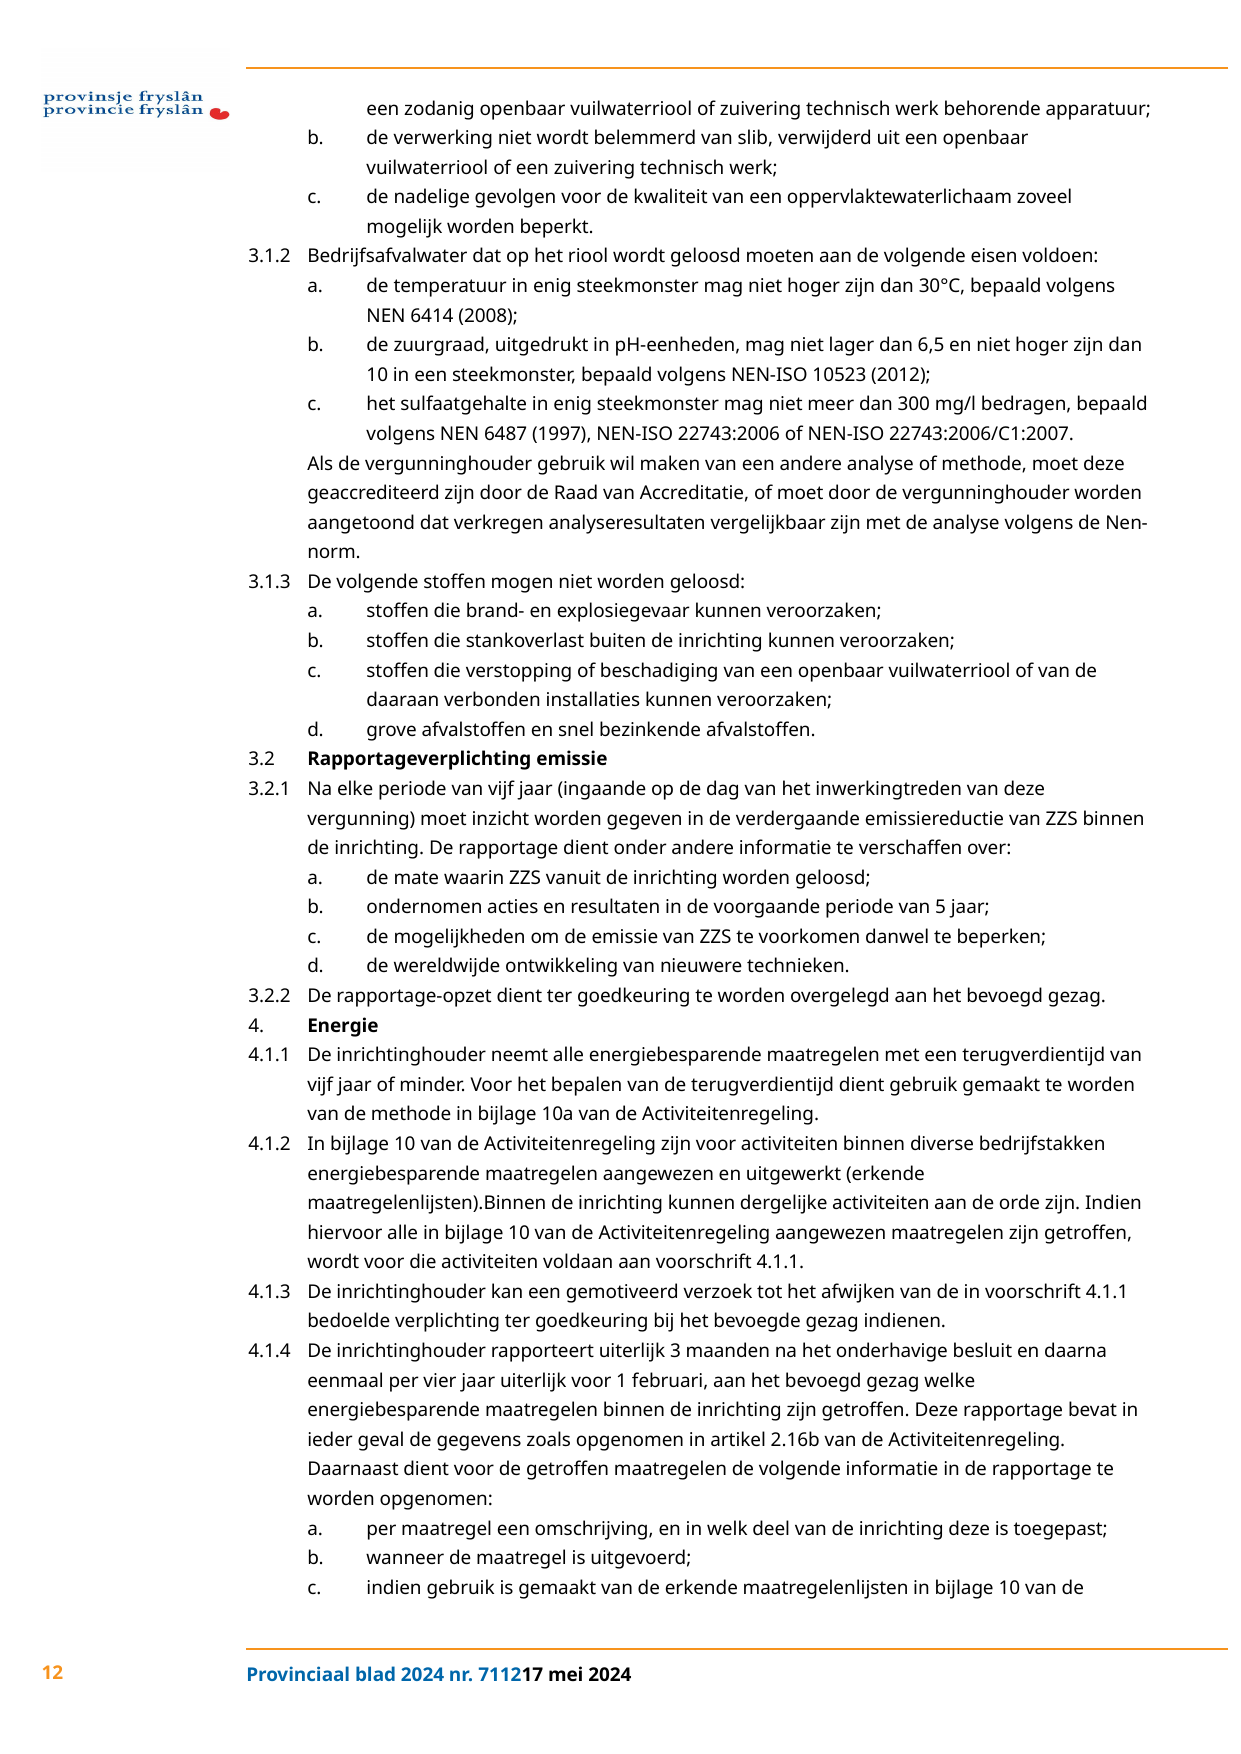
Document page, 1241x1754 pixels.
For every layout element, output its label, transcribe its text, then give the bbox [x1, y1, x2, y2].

list Energie [248, 1012, 1152, 1038]
list de mogelijkheden om de emissie van ZZS te voorkomen danwel te beperken; [307, 923, 1152, 949]
list een zodanig openbaar vuilwaterriool of zuivering technisch werk behorende apparatuur; [307, 95, 1152, 121]
list de temperatuur in enig steekmonster mag niet hoger zijn dan 30°C, bepaald volgens NEN 6414 (2008); [307, 272, 1152, 328]
list indien gebruik is gemaakt van de erkende maatregelenlijsten in bijlage 10 van de [307, 1574, 1152, 1600]
list stoffen die stankoverlast buiten de inrichting kunnen veroorzaken; [307, 627, 1152, 653]
list Bedrijfsafvalwater dat op het riool wordt geloosd moeten aan de volgende eisen voldoen: [248, 243, 1152, 268]
list In bijlage 10 van de Activiteitenregeling zijn voor activiteiten binnen diverse bedrijfstakken energiebesparende maatregelen aangewezen en uitgewerkt (erkende maatregelenlijsten).Binnen de inrichting kunnen dergelijke activiteiten aan de orde zijn. Indien hiervoor alle in bijlage 10 van de Activiteitenregeling aangewezen maatregelen zijn getroffen, wordt voor die activiteiten voldaan aan voorschrift 4.1.1. [248, 1130, 1152, 1274]
list Als de vergunninghouder gebruik wil maken van een andere analyse of methode, moet deze geaccrediteerd zijn door de Raad van Accreditatie, of moet door de vergunninghouder worden aangetoond dat verkregen analyseresultaten vergelijkbaar zijn met de analyse volgens de Nen-norm. [248, 450, 1152, 564]
list per maatregel een omschrijving, en in welk deel van de inrichting deze is toegepast; [307, 1515, 1152, 1541]
list het sulfaatgehalte in enig steekmonster mag niet meer dan 300 mg/l bedragen, bepaald volgens NEN 6487 (1997), NEN-ISO 22743:2006 of NEN-ISO 22743:2006/C1:2007. [307, 391, 1152, 446]
list De rapportage-opzet dient ter goedkeuring te worden overgelegd aan het bevoegd gezag. [248, 982, 1152, 1008]
list de wereldwijde ontwikkeling van nieuwere technieken. [307, 953, 1152, 978]
list de verwerking niet wordt belemmerd van slib, verwijderd uit een openbaar vuilwaterriool of een zuivering technisch werk; [307, 124, 1152, 180]
list Na elke periode van vijf jaar (ingaande op de dag van het inwerkingtreden van deze vergunning) moet inzicht worden gegeven in de verdergaande emissiereductie van ZZS binnen de inrichting. De rapportage dient onder andere informatie te verschaffen over: [248, 775, 1152, 860]
list wanneer de maatregel is uitgevoerd; [307, 1544, 1152, 1570]
list De inrichtinghouder neemt alle energiebesparende maatregelen met een terugverdientijd van vijf jaar of minder. Voor het bepalen van de terugverdientijd dient gebruik gemaakt te worden van de methode in bijlage 10a van de Activiteitenregeling. [248, 1041, 1152, 1126]
list De volgende stoffen mogen niet worden geloosd: [248, 568, 1152, 594]
list grove afvalstoffen en snel bezinkende afvalstoffen. [307, 716, 1152, 742]
list stoffen die verstopping of beschadiging van een openbaar vuilwaterriool of van de daaraan verbonden installaties kunnen veroorzaken; [307, 657, 1152, 712]
list ondernomen acties en resultaten in de voorgaande periode van 5 jaar; [307, 893, 1152, 919]
list de mate waarin ZZS vanuit de inrichting worden geloosd; [307, 864, 1152, 890]
picture [41, 47, 231, 172]
list De inrichtinghouder kan een gemotiveerd verzoek tot het afwijken van de in voorschrift 4.1.1 bedoelde verplichting ter goedkeuring bij het bevoegde gezag indienen. [248, 1278, 1152, 1333]
list De inrichtinghouder rapporteert uiterlijk 3 maanden na het onderhavige besluit en daarna eenmaal per vier jaar uiterlijk voor 1 februari, aan het bevoegd gezag welke energiebesparende maatregelen binnen de inrichting zijn getroffen. Deze rapportage bevat in ieder geval de gegevens zoals opgenomen in artikel 2.16b van de Activiteitenregeling. Daarnaast dient voor de getroffen maatregelen de volgende informatie in de rapportage te worden opgenomen: [248, 1337, 1152, 1511]
list Rapportageverplichting emissie [248, 746, 1152, 771]
list de nadelige gevolgen voor de kwaliteit van een oppervlaktewaterlichaam zoveel mogelijk worden beperkt. [307, 183, 1152, 239]
list stoffen die brand- en explosiegevaar kunnen veroorzaken; [307, 598, 1152, 623]
list de zuurgraad, uitgedrukt in pH-eenheden, mag niet lager dan 6,5 en niet hoger zijn dan 10 in een steekmonster, bepaald volgens NEN-ISO 10523 (2012); [307, 331, 1152, 387]
